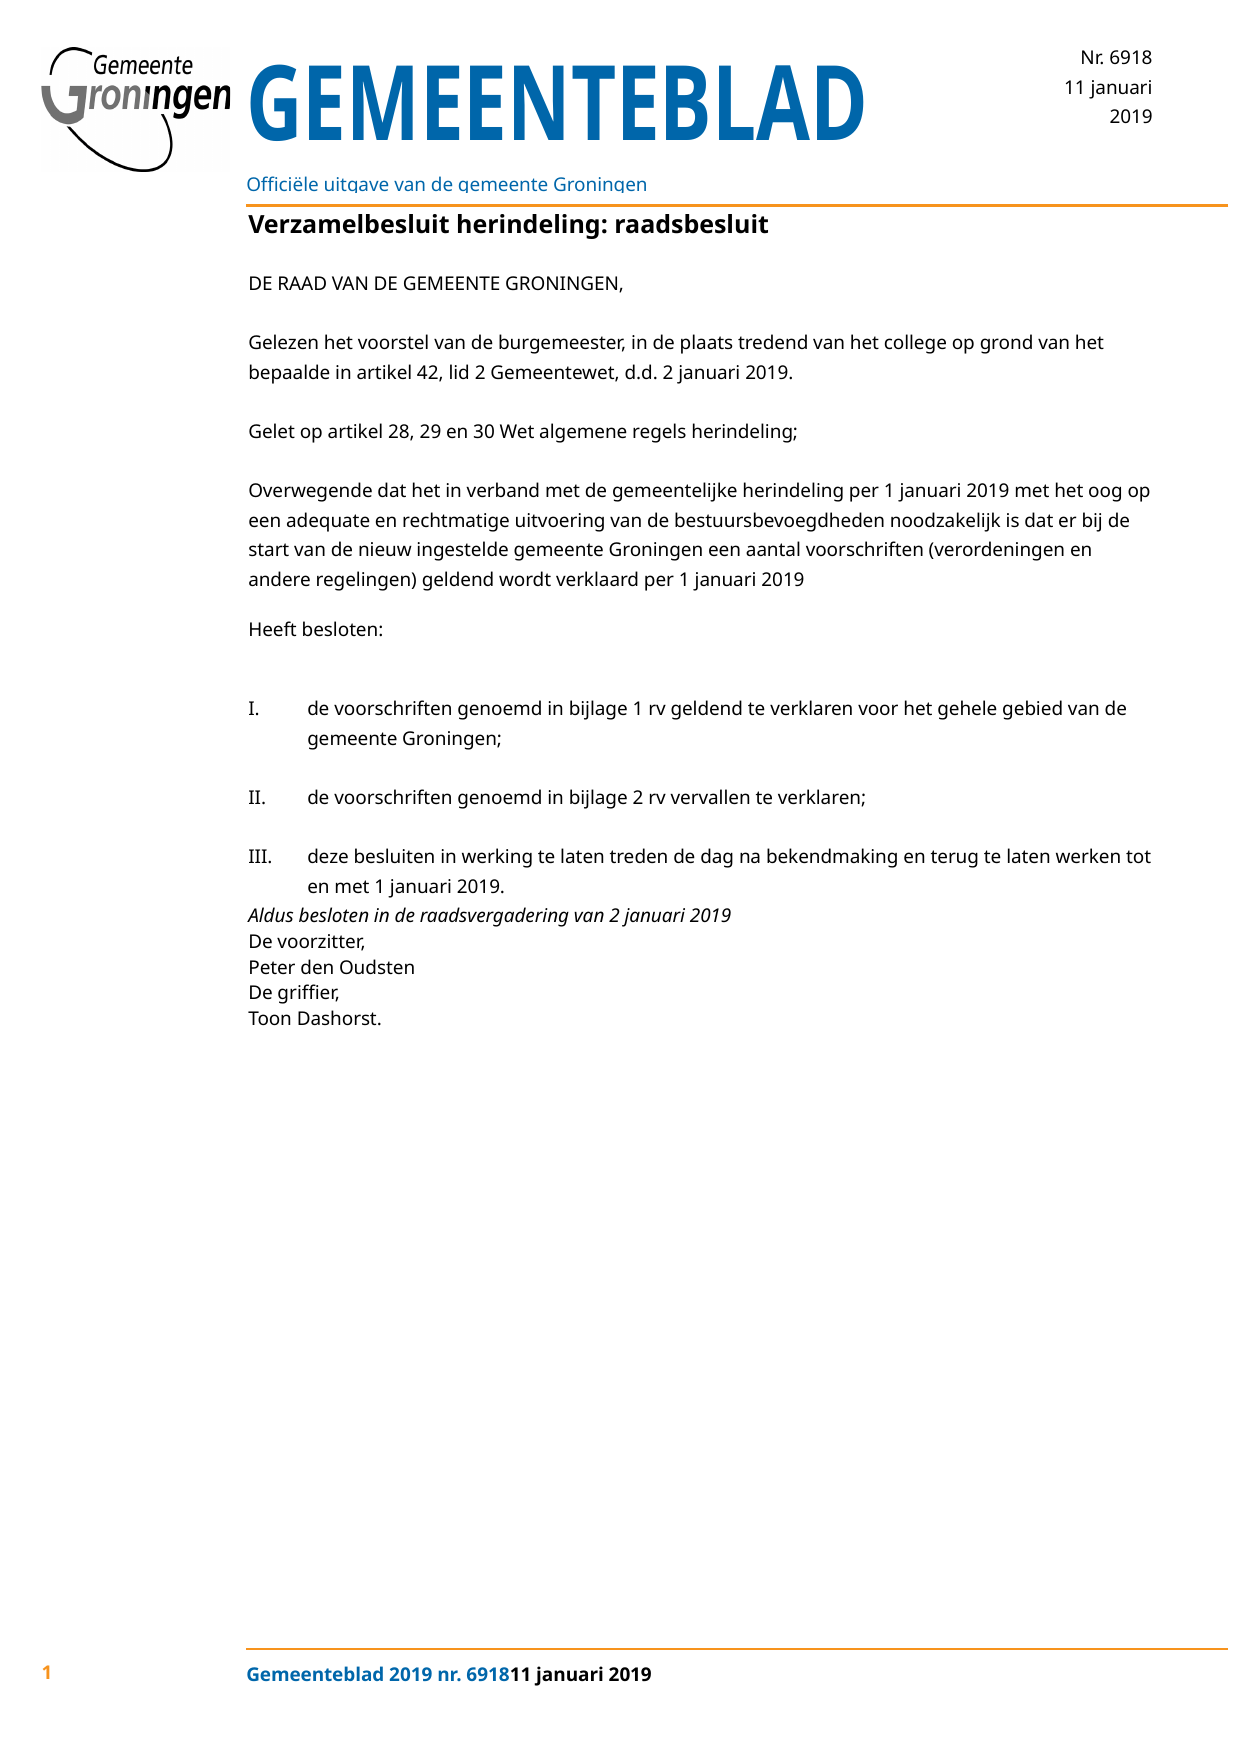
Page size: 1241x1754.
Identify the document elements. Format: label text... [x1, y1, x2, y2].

text Peter den Oudsten [248, 954, 1152, 979]
text Overwegende dat het in verband met de gemeentelijke herindeling per 1 januari 2019 met het oog op een adequate en rechtmatige uitvoering van de bestuursbevoegdheden noodzakelijk is dat er bij de start van de nieuw ingestelde gemeente Groningen een aantal voorschriften (verordeningen en andere regelingen) geldend wordt verklaard per 1 januari 2019 [248, 477, 1152, 592]
list de voorschriften genoemd in bijlage 2 rv vervallen te verklaren; [248, 784, 1152, 810]
text Toon Dashorst. [248, 1005, 1152, 1031]
text Verzamelbesluit herindeling: raadsbesluit [248, 207, 1152, 241]
text Heeft besloten: [248, 616, 1152, 642]
list de voorschriften genoemd in bijlage 1 rv geldend te verklaren voor het gehele gebied van de gemeente Groningen; [248, 695, 1152, 751]
list deze besluiten in werking te laten treden de dag na bekendmaking en terug te laten werken tot en met 1 januari 2019. [248, 843, 1152, 898]
text De griffier, [248, 979, 1152, 1005]
text Gelet op artikel 28, 29 en 30 Wet algemene regels herindeling; [248, 418, 1152, 444]
picture [41, 47, 231, 172]
text De voorzitter, [248, 928, 1152, 954]
text Gelezen het voorstel van de burgemeester, in de plaats tredend van het college op grond van het bepaalde in artikel 42, lid 2 Gemeentewet, d.d. 2 januari 2019. [248, 329, 1152, 385]
text Aldus besloten in de raadsvergadering van 2 januari 2019 [248, 902, 1152, 928]
text DE RAAD VAN DE GEMEENTE GRONINGEN, [248, 270, 1152, 296]
